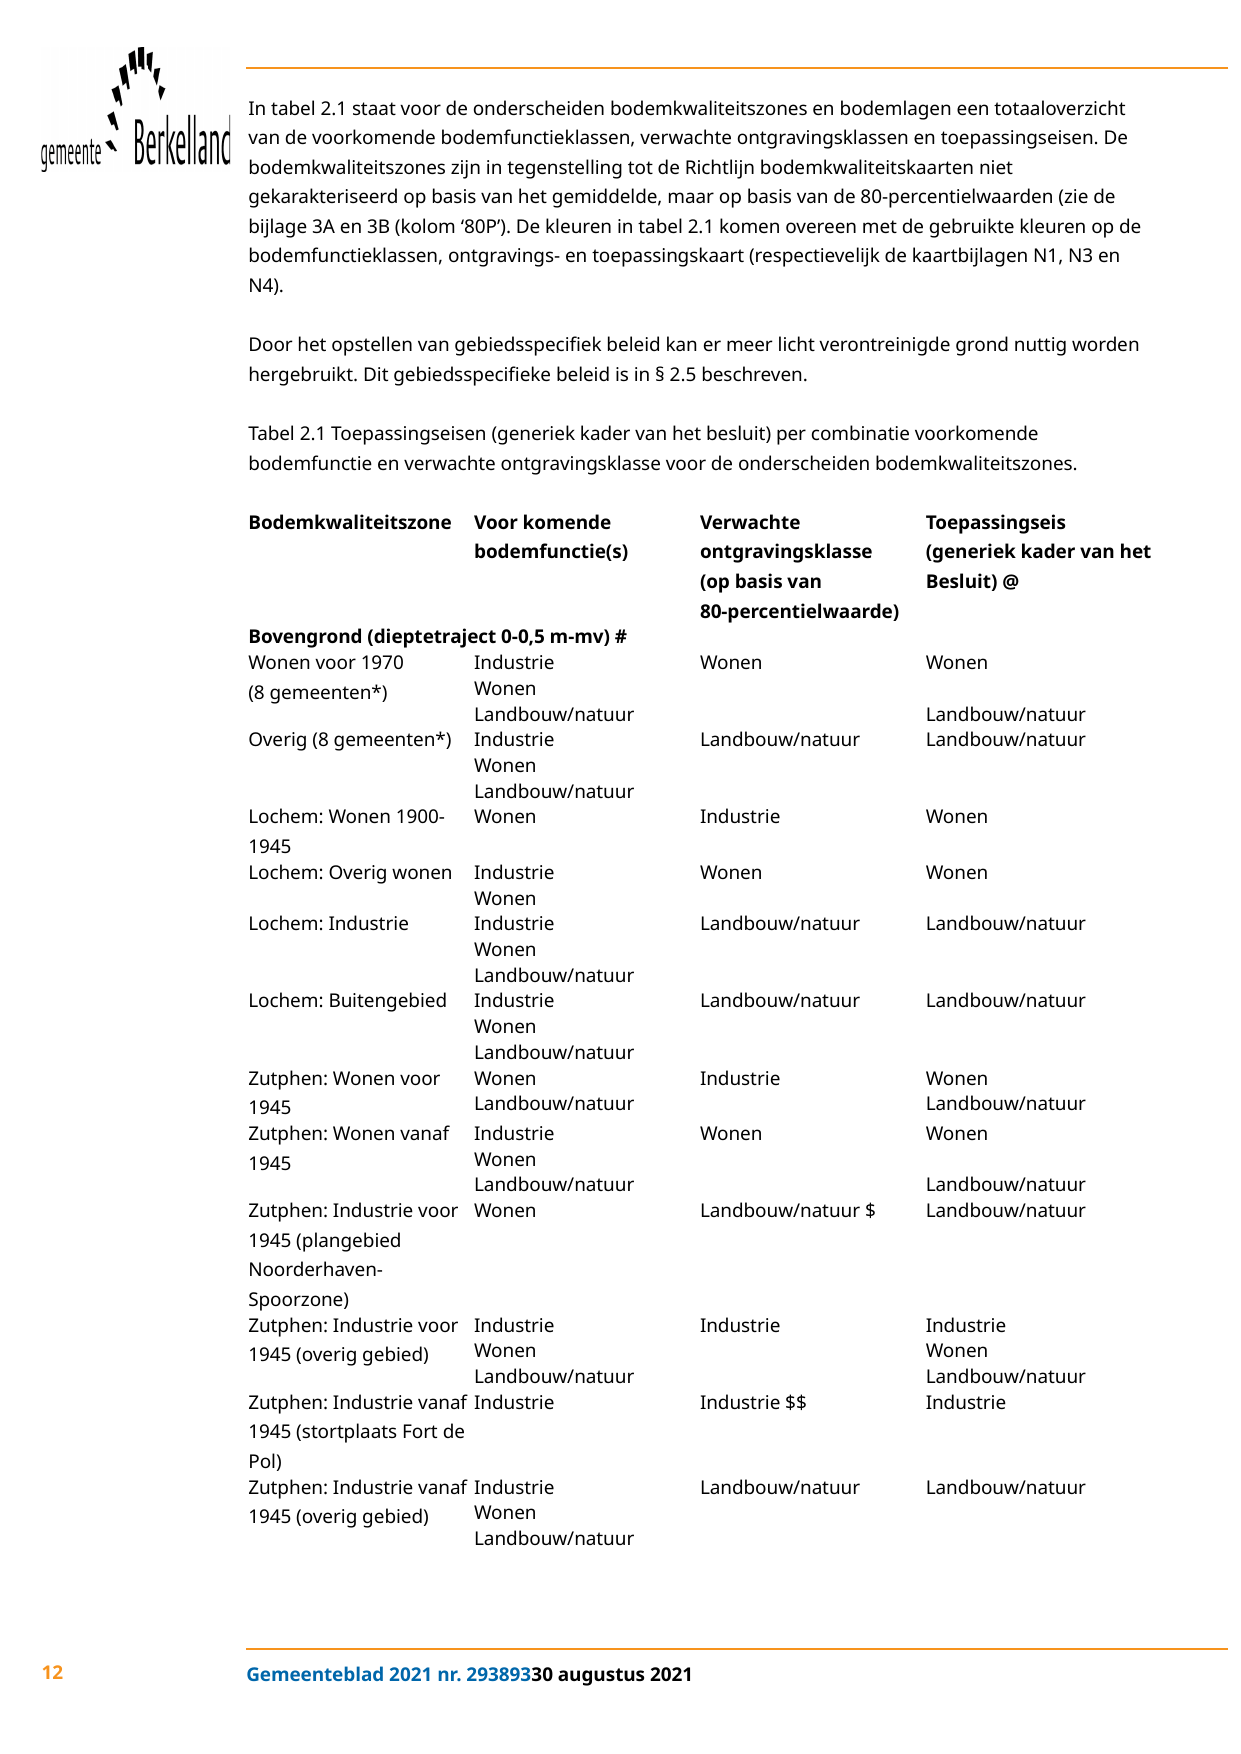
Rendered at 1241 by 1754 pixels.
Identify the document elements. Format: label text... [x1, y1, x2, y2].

table_cell Industrie [474, 1389, 700, 1474]
picture [41, 47, 231, 172]
table_cell Wonen [474, 885, 700, 910]
table_cell Landbouw/natuur [926, 1172, 1152, 1197]
table_cell Landbouw/natuur [474, 1525, 700, 1551]
text In tabel 2.1 staat voor de onderscheiden bodemkwaliteitszones en bodemlagen een totaaloverzicht van de voorkomende bodemfunctieklassen, verwachte ontgravingsklassen en toepassingseisen. De bodemkwaliteitszones zijn in tegenstelling tot de Richtlijn bodemkwaliteitskaarten niet gekarakteriseerd op basis van het gemiddelde, maar op basis van de 80-percentielwaarden (zie de bijlage 3A en 3B (kolom ‘80P’). De kleuren in tabel 2.1 komen overeen met de gebruikte kleuren op de bodemfunctieklassen, ontgravings- en toepassingskaart (respectievelijk de kaartbijlagen N1, N3 en N4). [248, 95, 1152, 298]
table_cell Wonen [926, 1065, 1152, 1091]
table_cell Industrie [926, 1312, 1152, 1337]
table_cell Wonen [474, 936, 700, 962]
table_cell Industrie [474, 1312, 700, 1337]
table_cell Wonen [700, 1120, 926, 1197]
table_cell Industrie [474, 988, 700, 1013]
table_cell Landbouw/natuur [700, 988, 926, 1065]
table_cell Bovengrond (dieptetraject 0-0,5 m-mv) # [248, 624, 1152, 649]
table_cell Landbouw/natuur [926, 726, 1152, 804]
table_cell Wonen [474, 1338, 700, 1363]
table_cell Wonen [474, 675, 700, 701]
table_cell Wonen [926, 1338, 1152, 1363]
table_cell Wonen [474, 1146, 700, 1172]
table_cell Industrie [474, 859, 700, 885]
table_cell Landbouw/natuur [474, 778, 700, 804]
table_cell Landbouw/natuur [926, 988, 1152, 1065]
table_cell Landbouw/natuur $ [700, 1197, 926, 1312]
table_cell Zutphen: Industrie voor 1945 (overig gebied) [248, 1312, 474, 1389]
table_cell Zutphen: Industrie voor 1945 (plangebied Noorderhaven-Spoorzone) [248, 1197, 474, 1312]
table_cell Industrie [474, 649, 700, 675]
table_cell Lochem: Industrie [248, 910, 474, 988]
table_cell Industrie [474, 1120, 700, 1146]
table_cell Wonen [926, 859, 1152, 910]
table_cell Landbouw/natuur [700, 1474, 926, 1551]
table_cell Industrie [700, 1312, 926, 1389]
table_cell Wonen [700, 859, 926, 910]
table_cell Wonen [474, 1500, 700, 1525]
table_cell Lochem: Buitengebied [248, 988, 474, 1065]
table_cell Zutphen: Industrie vanaf 1945 (overig gebied) [248, 1474, 474, 1551]
table_cell Zutphen: Wonen voor 1945 [248, 1065, 474, 1120]
table_cell Lochem: Wonen 1900-1945 [248, 804, 474, 859]
table_cell Landbouw/natuur [926, 1197, 1152, 1312]
table_cell Zutphen: Industrie vanaf 1945 (stortplaats Fort de Pol) [248, 1389, 474, 1474]
text Door het opstellen van gebiedsspecifiek beleid kan er meer licht verontreinigde grond nuttig worden hergebruikt. Dit gebiedsspecifieke beleid is in § 2.5 beschreven. [248, 331, 1152, 387]
text Tabel 2.1 Toepassingseisen (generiek kader van het besluit) per combinatie voorkomende bodemfunctie en verwachte ontgravingsklasse voor de onderscheiden bodemkwaliteitszones. [248, 420, 1152, 476]
table_cell Landbouw/natuur [926, 1474, 1152, 1551]
table_cell Landbouw/natuur [474, 1091, 700, 1120]
table_header Bodemkwaliteitszone [248, 509, 474, 623]
table_header Verwachte ontgravingsklasse (op basis van 80-percentielwaarde) [700, 509, 926, 623]
table_cell Industrie [700, 804, 926, 859]
table_cell Lochem: Overig wonen [248, 859, 474, 910]
table_cell Industrie [474, 726, 700, 752]
table_cell Wonen [474, 1013, 700, 1039]
table_cell Industrie [700, 1065, 926, 1120]
table_cell Wonen [926, 804, 1152, 859]
table_cell Landbouw/natuur [926, 1091, 1152, 1120]
table_header Voor komende bodemfunctie(s) [474, 509, 700, 623]
table_cell Wonen [474, 1065, 700, 1091]
table_header Toepassingseis (generiek kader van het Besluit) @ [926, 509, 1152, 623]
table_cell Landbouw/natuur [474, 1363, 700, 1389]
table_cell Landbouw/natuur [700, 726, 926, 804]
table_cell Landbouw/natuur [926, 701, 1152, 726]
table_cell Landbouw/natuur [474, 1039, 700, 1065]
table_cell Landbouw/natuur [926, 1363, 1152, 1389]
table_cell Wonen [700, 649, 926, 726]
table_cell Zutphen: Wonen vanaf 1945 [248, 1120, 474, 1197]
table_cell Landbouw/natuur [474, 1172, 700, 1197]
table_cell Wonen [474, 804, 700, 859]
table_cell Wonen [474, 1197, 700, 1312]
table_cell Overig (8 gemeenten*) [248, 726, 474, 804]
table_cell Landbouw/natuur [474, 701, 700, 726]
table_cell Industrie $$ [700, 1389, 926, 1474]
table_cell Wonen voor 1970 (8 gemeenten*) [248, 649, 474, 726]
table_cell Wonen [926, 649, 1152, 701]
table_cell Industrie [474, 1474, 700, 1499]
table_cell Landbouw/natuur [700, 910, 926, 988]
table_cell Wonen [474, 752, 700, 778]
table_cell Wonen [926, 1120, 1152, 1146]
table_cell Industrie [926, 1389, 1152, 1474]
table_cell Landbouw/natuur [474, 962, 700, 988]
table_cell Landbouw/natuur [926, 910, 1152, 988]
table_cell Industrie [474, 910, 700, 936]
